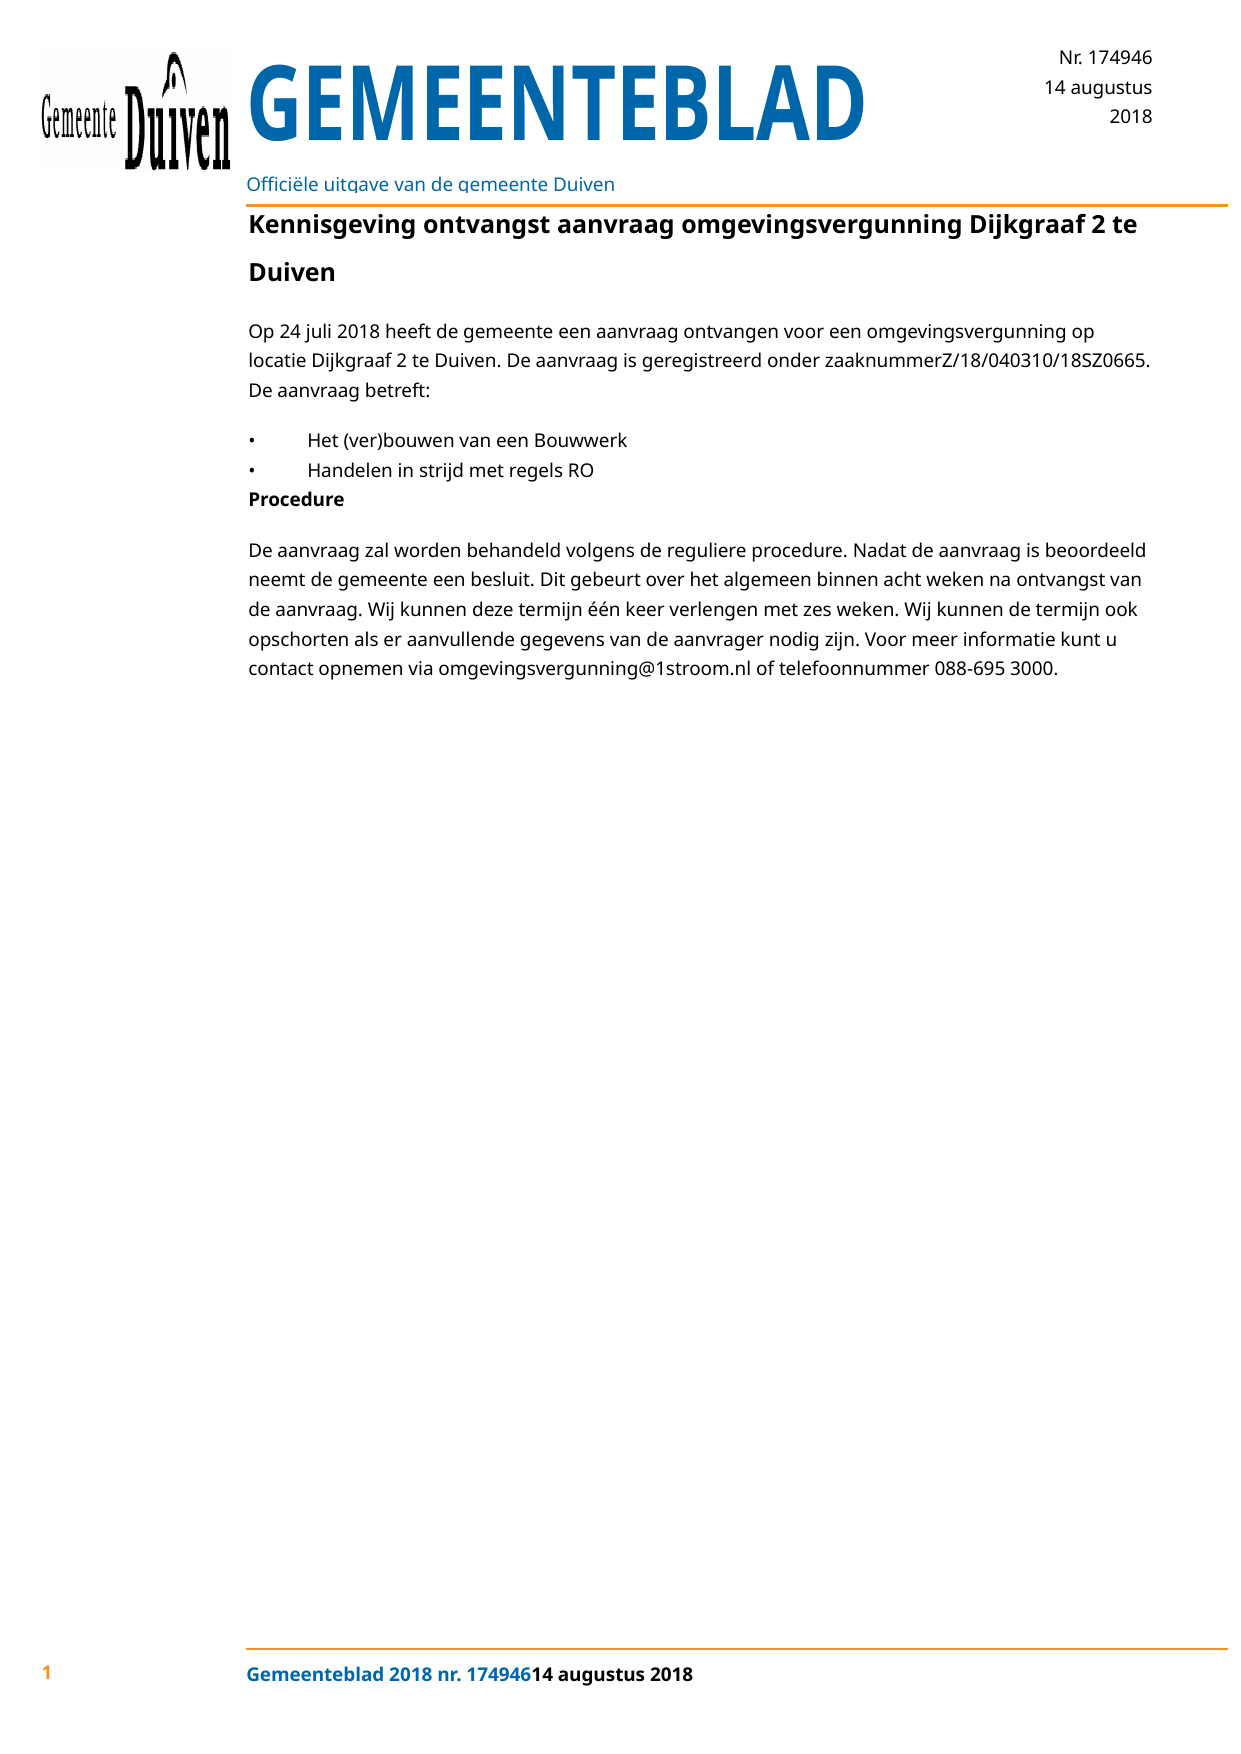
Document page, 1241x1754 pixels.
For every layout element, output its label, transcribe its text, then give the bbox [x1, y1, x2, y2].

text De aanvraag zal worden behandeld volgens de reguliere procedure. Nadat de aanvraag is beoordeeld neemt de gemeente een besluit. Dit gebeurt over het algemeen binnen acht weken na ontvangst van de aanvraag. Wij kunnen deze termijn één keer verlengen met zes weken. Wij kunnen de termijn ook opschorten als er aanvullende gegevens van de aanvrager nodig zijn. Voor meer informatie kunt u contact opnemen via omgevingsvergunning@1stroom.nl of telefoonnummer 088-695 3000. [248, 537, 1152, 681]
list Handelen in strijd met regels RO [248, 457, 1152, 483]
list Het (ver)bouwen van een Bouwwerk [248, 427, 1152, 453]
text Procedure [248, 487, 1152, 512]
text Op 24 juli 2018 heeft de gemeente een aanvraag ontvangen voor een omgevingsvergunning op locatie Dijkgraaf 2 te Duiven. De aanvraag is geregistreerd onder zaaknummerZ/18/040310/18SZ0665. De aanvraag betreft: [248, 318, 1152, 403]
picture [41, 47, 231, 172]
text Kennisgeving ontvangst aanvraag omgevingsvergunning Dijkgraaf 2 te Duiven [248, 207, 1152, 288]
